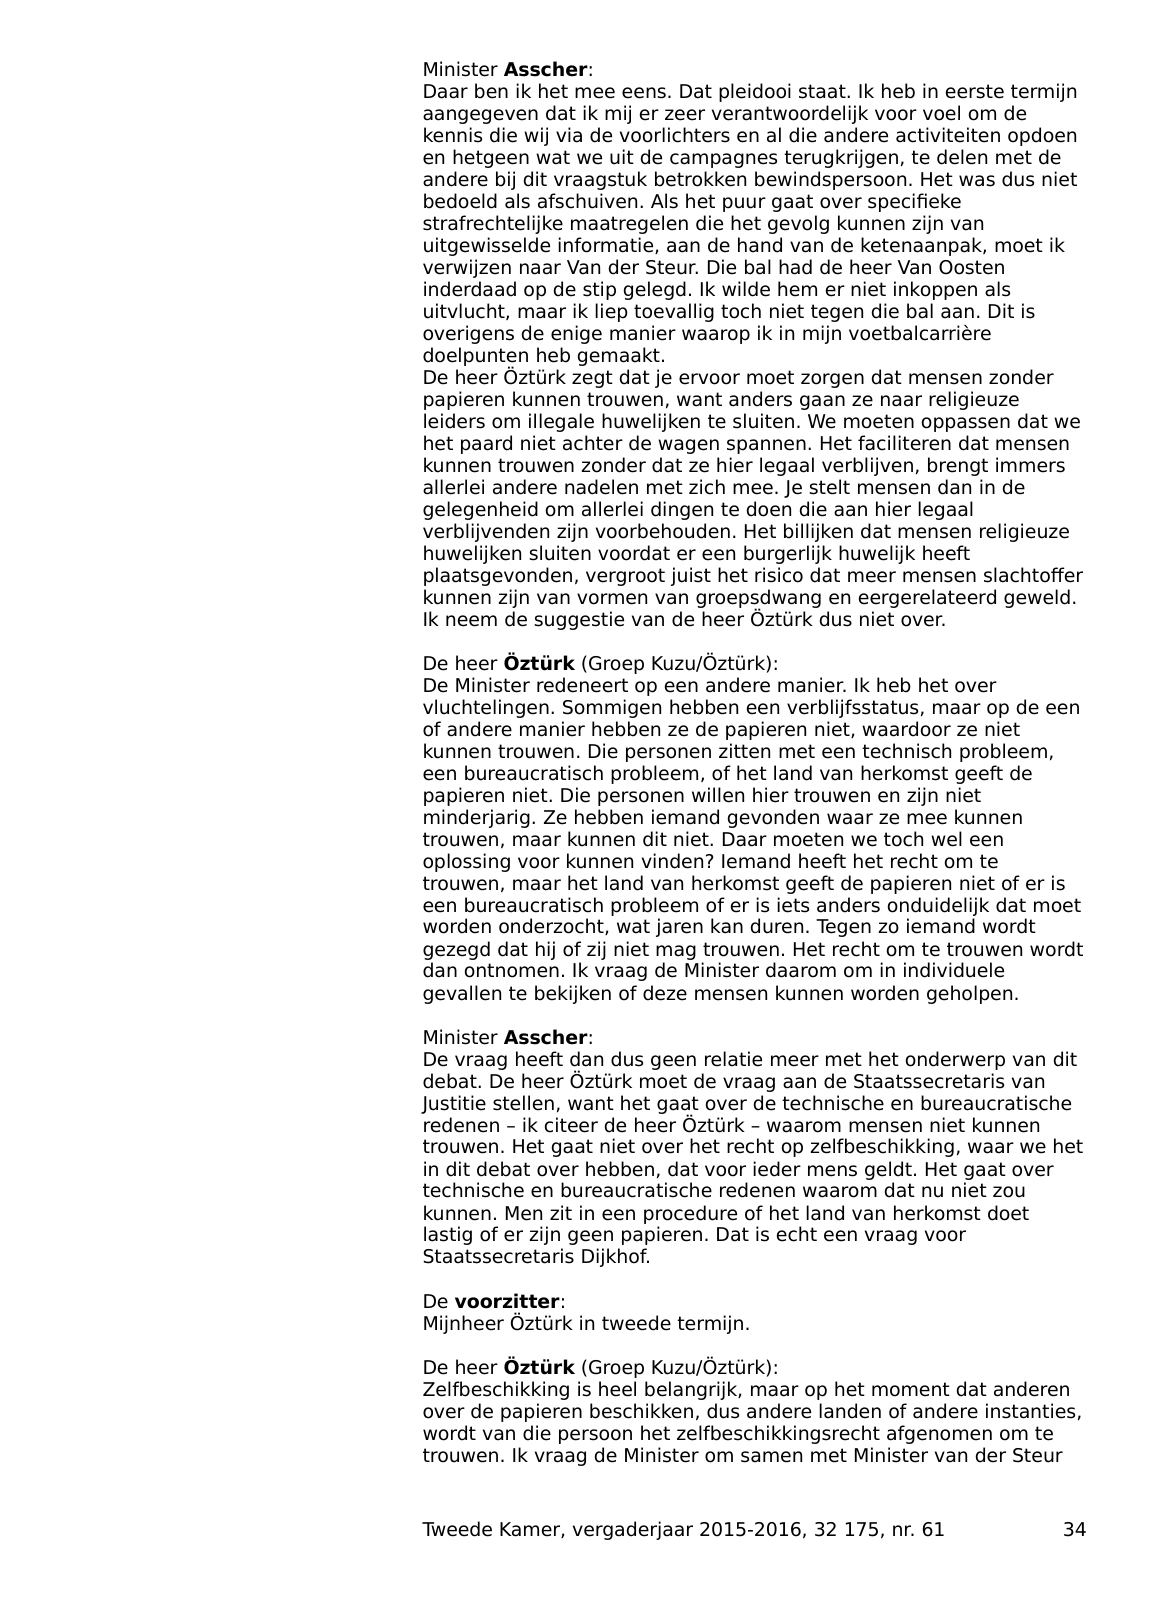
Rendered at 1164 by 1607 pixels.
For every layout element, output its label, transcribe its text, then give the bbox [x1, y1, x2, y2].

text Minister Asscher: [422, 59, 1087, 81]
text De Minister redeneert op een andere manier. Ik heb het over vluchtelingen. Sommigen hebben een verblijfsstatus, maar op de een of andere manier hebben ze de papieren niet, waardoor ze niet kunnen trouwen. Die personen zitten met een technisch probleem, een bureaucratisch probleem, of het land van herkomst geeft de papieren niet. Die personen willen hier trouwen en zijn niet minderjarig. Ze hebben iemand gevonden waar ze mee kunnen trouwen, maar kunnen dit niet. Daar moeten we toch wel een oplossing voor kunnen vinden? Iemand heeft het recht om te trouwen, maar het land van herkomst geeft de papieren niet of er is een bureaucratisch probleem of er is iets anders onduidelijk dat moet worden onderzocht, wat jaren kan duren. Tegen zo iemand wordt gezegd dat hij of zij niet mag trouwen. Het recht om te trouwen wordt dan ontnomen. Ik vraag de Minister daarom om in individuele gevallen te bekijken of deze mensen kunnen worden geholpen. [422, 675, 1087, 1004]
text De voorzitter: [422, 1291, 1087, 1312]
text De vraag heeft dan dus geen relatie meer met het onderwerp van dit debat. De heer Öztürk moet de vraag aan de Staatssecretaris van Justitie stellen, want het gaat over de technische en bureaucratische redenen – ik citeer de heer Öztürk – waarom mensen niet kunnen trouwen. Het gaat niet over het recht op zelfbeschikking, waar we het in dit debat over hebben, dat voor ieder mens geldt. Het gaat over technische en bureaucratische redenen waarom dat nu niet zou kunnen. Men zit in een procedure of het land van herkomst doet lastig of er zijn geen papieren. Dat is echt een vraag voor Staatssecretaris Dijkhof. [422, 1048, 1087, 1268]
text De heer Öztürk (Groep Kuzu/Öztürk): [422, 653, 1087, 675]
text Mijnheer Öztürk in tweede termijn. [422, 1312, 1087, 1334]
text Daar ben ik het mee eens. Dat pleidooi staat. Ik heb in eerste termijn aangegeven dat ik mij er zeer verantwoordelijk voor voel om de kennis die wij via de voorlichters en al die andere activiteiten opdoen en hetgeen wat we uit de campagnes terugkrijgen, te delen met de andere bij dit vraagstuk betrokken bewindspersoon. Het was dus niet bedoeld als afschuiven. Als het puur gaat over specifieke strafrechtelijke maatregelen die het gevolg kunnen zijn van uitgewisselde informatie, aan de hand van de ketenaanpak, moet ik verwijzen naar Van der Steur. Die bal had de heer Van Oosten inderdaad op de stip gelegd. Ik wilde hem er niet inkoppen als uitvlucht, maar ik liep toevallig toch niet tegen die bal aan. Dit is overigens de enige manier waarop ik in mijn voetbalcarrière doelpunten heb gemaakt. [422, 81, 1087, 367]
text De heer Öztürk zegt dat je ervoor moet zorgen dat mensen zonder papieren kunnen trouwen, want anders gaan ze naar religieuze leiders om illegale huwelijken te sluiten. We moeten oppassen dat we het paard niet achter de wagen spannen. Het faciliteren dat mensen kunnen trouwen zonder dat ze hier legaal verblijven, brengt immers allerlei andere nadelen met zich mee. Je stelt mensen dan in de gelegenheid om allerlei dingen te doen die aan hier legaal verblijvenden zijn voorbehouden. Het billijken dat mensen religieuze huwelijken sluiten voordat er een burgerlijk huwelijk heeft plaatsgevonden, vergroot juist het risico dat meer mensen slachtoffer kunnen zijn van vormen van groepsdwang en eergerelateerd geweld. Ik neem de suggestie van de heer Öztürk dus niet over. [422, 367, 1087, 631]
text Minister Asscher: [422, 1027, 1087, 1048]
text Zelfbeschikking is heel belangrijk, maar op het moment dat anderen over de papieren beschikken, dus andere landen of andere instanties, wordt van die persoon het zelfbeschikkingsrecht afgenomen om te trouwen. Ik vraag de Minister om samen met Minister van der Steur [422, 1379, 1087, 1467]
text De heer Öztürk (Groep Kuzu/Öztürk): [422, 1357, 1087, 1379]
